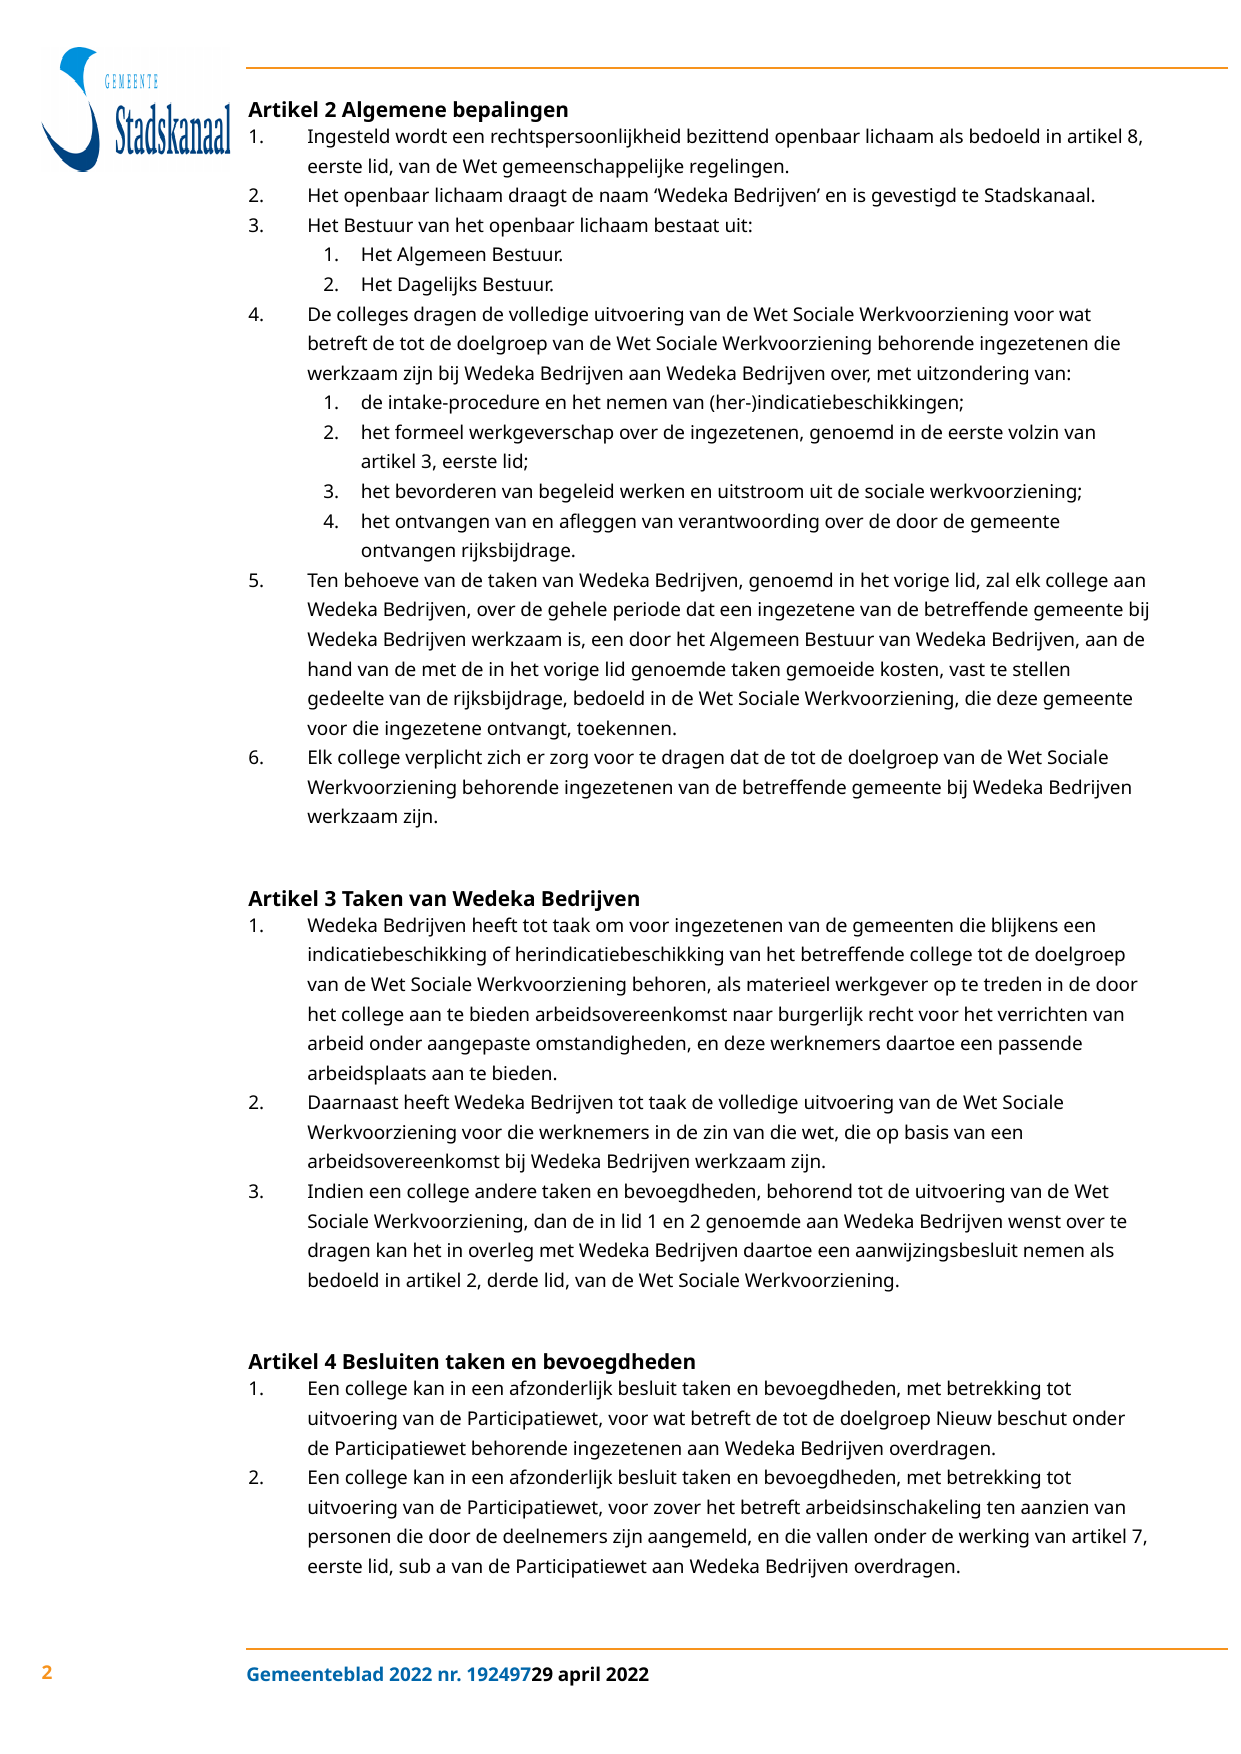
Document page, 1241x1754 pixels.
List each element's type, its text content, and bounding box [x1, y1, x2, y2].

list Indien een college andere taken en bevoegdheden, behorend tot de uitvoering van de Wet Sociale Werkvoorziening, dan de in lid 1 en 2 genoemde aan Wedeka Bedrijven wenst over te dragen kan het in overleg met Wedeka Bedrijven daartoe een aanwijzingsbesluit nemen als bedoeld in artikel 2, derde lid, van de Wet Sociale Werkvoorziening. [248, 1178, 1152, 1293]
list het bevorderen van begeleid werken en uitstroom uit de sociale werkvoorziening; [323, 478, 1152, 504]
list Ten behoeve van de taken van Wedeka Bedrijven, genoemd in het vorige lid, zal elk college aan Wedeka Bedrijven, over de gehele periode dat een ingezetene van de betreffende gemeente bij Wedeka Bedrijven werkzaam is, een door het Algemeen Bestuur van Wedeka Bedrijven, aan de hand van de met de in het vorige lid genoemde taken gemoeide kosten, vast te stellen gedeelte van de rijksbijdrage, bedoeld in de Wet Sociale Werkvoorziening, die deze gemeente voor die ingezetene ontvangt, toekennen. [248, 567, 1152, 741]
picture [41, 47, 231, 172]
list Wedeka Bedrijven heeft tot taak om voor ingezetenen van de gemeenten die blijkens een indicatiebeschikking of herindicatiebeschikking van het betreffende college tot de doelgroep van de Wet Sociale Werkvoorziening behoren, als materieel werkgever op te treden in de door het college aan te bieden arbeidsovereenkomst naar burgerlijk recht voor het verrichten van arbeid onder aangepaste omstandigheden, en deze werknemers daartoe een passende arbeidsplaats aan te bieden. [248, 912, 1152, 1086]
list De colleges dragen de volledige uitvoering van de Wet Sociale Werkvoorziening voor wat betreft de tot de doelgroep van de Wet Sociale Werkvoorziening behorende ingezetenen die werkzaam zijn bij Wedeka Bedrijven aan Wedeka Bedrijven over, met uitzondering van: [248, 301, 1152, 386]
text Artikel 2 Algemene bepalingen [248, 95, 1152, 123]
list Een college kan in een afzonderlijk besluit taken en bevoegdheden, met betrekking tot uitvoering van de Participatiewet, voor wat betreft de tot de doelgroep Nieuw beschut onder de Participatiewet behorende ingezetenen aan Wedeka Bedrijven overdragen. [248, 1376, 1152, 1460]
list Elk college verplicht zich er zorg voor te dragen dat de tot de doelgroep van de Wet Sociale Werkvoorziening behorende ingezetenen van de betreffende gemeente bij Wedeka Bedrijven werkzaam zijn. [248, 744, 1152, 829]
list Het Algemeen Bestuur. [323, 242, 1152, 267]
list Ingesteld wordt een rechtspersoonlijkheid bezittend openbaar lichaam als bedoeld in artikel 8, eerste lid, van de Wet gemeenschappelijke regelingen. [248, 123, 1152, 178]
list Het Dagelijks Bestuur. [323, 271, 1152, 297]
list Het openbaar lichaam draagt de naam ‘Wedeka Bedrijven’ en is gevestigd te Stadskanaal. [248, 182, 1152, 208]
list de intake-procedure en het nemen van (her-)indicatiebeschikkingen; [323, 389, 1152, 415]
text Artikel 3 Taken van Wedeka Bedrijven [248, 884, 1152, 912]
list het formeel werkgeverschap over de ingezetenen, genoemd in de eerste volzin van artikel 3, eerste lid; [323, 419, 1152, 474]
list Daarnaast heeft Wedeka Bedrijven tot taak de volledige uitvoering van de Wet Sociale Werkvoorziening voor die werknemers in de zin van die wet, die op basis van een arbeidsovereenkomst bij Wedeka Bedrijven werkzaam zijn. [248, 1089, 1152, 1174]
text Artikel 4 Besluiten taken en bevoegdheden [248, 1347, 1152, 1376]
list Een college kan in een afzonderlijk besluit taken en bevoegdheden, met betrekking tot uitvoering van de Participatiewet, voor zover het betreft arbeidsinschakeling ten aanzien van personen die door de deelnemers zijn aangemeld, en die vallen onder de werking van artikel 7, eerste lid, sub a van de Participatiewet aan Wedeka Bedrijven overdragen. [248, 1464, 1152, 1579]
list het ontvangen van en afleggen van verantwoording over de door de gemeente ontvangen rijksbijdrage. [323, 508, 1152, 563]
list Het Bestuur van het openbaar lichaam bestaat uit: [248, 212, 1152, 238]
